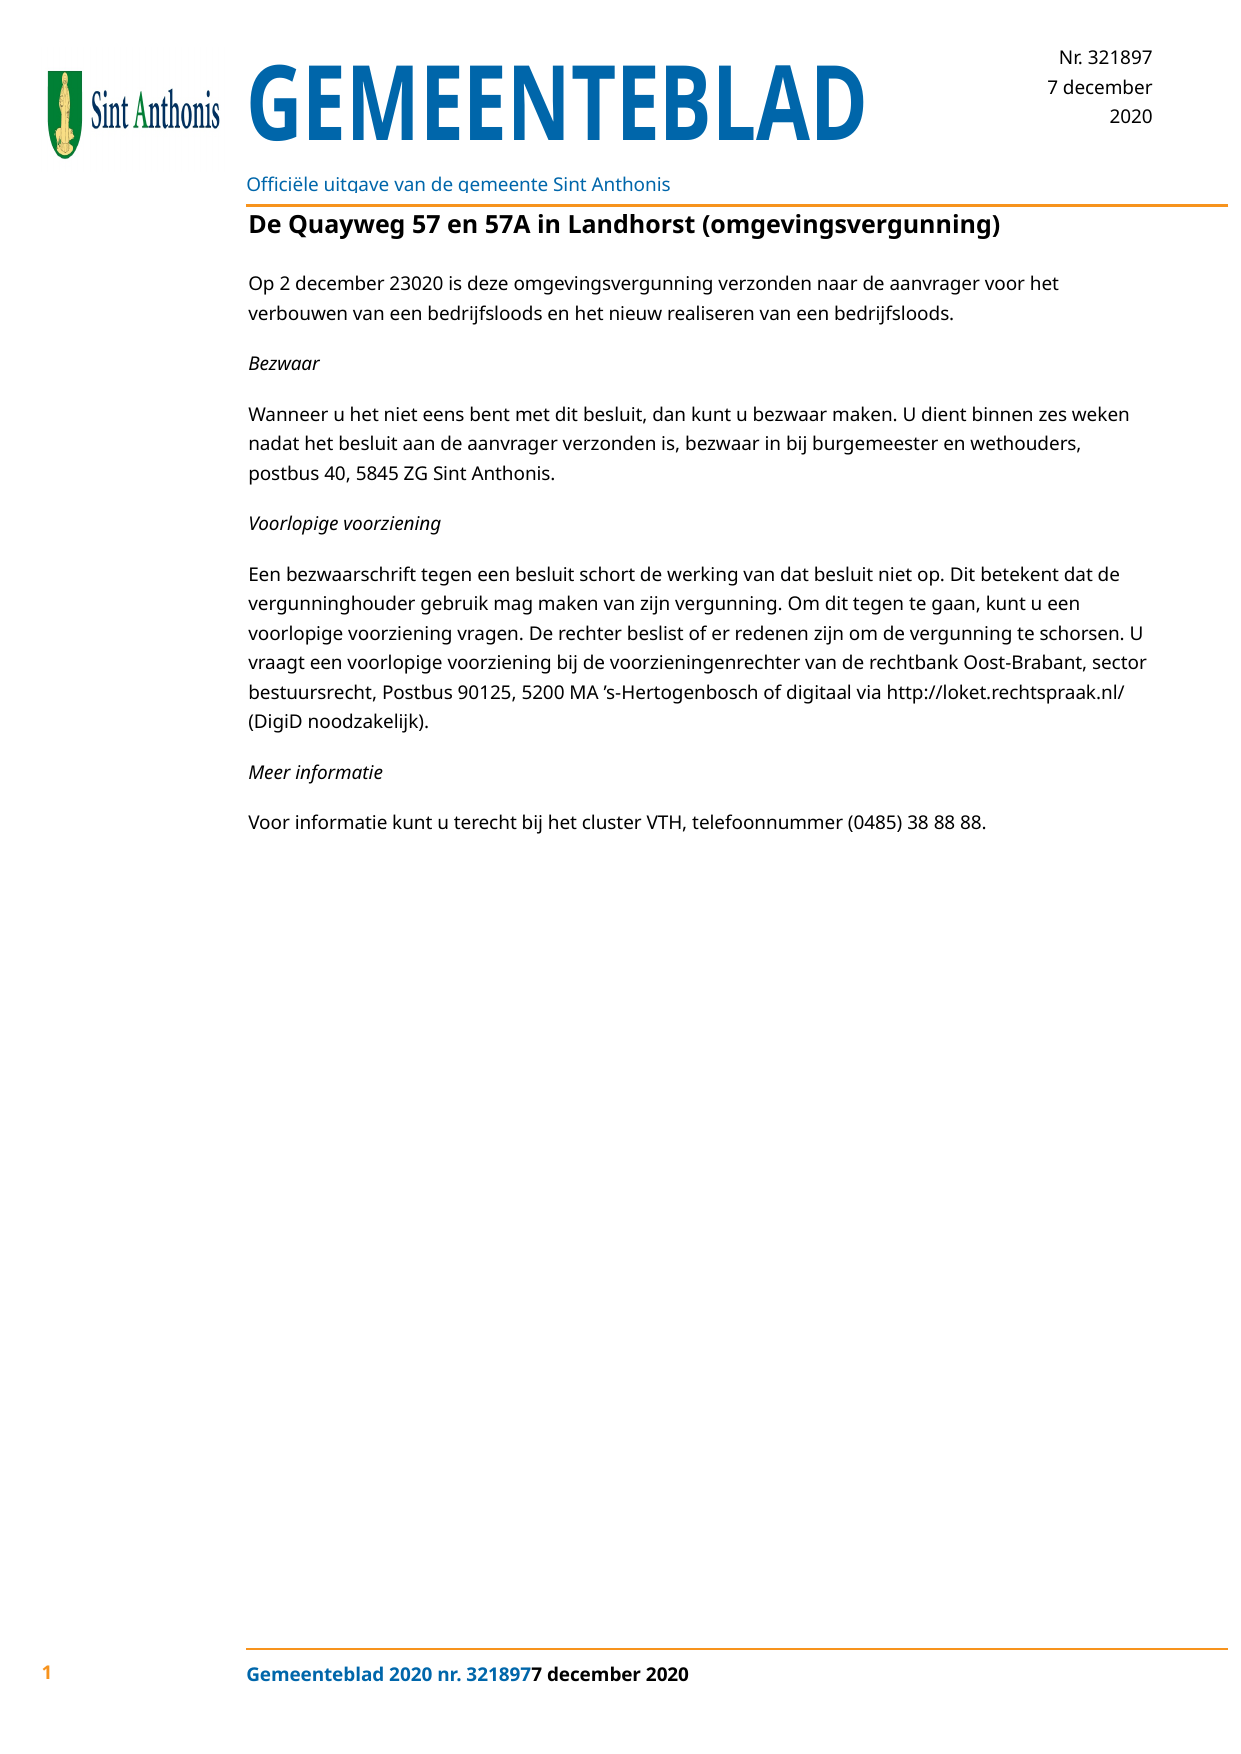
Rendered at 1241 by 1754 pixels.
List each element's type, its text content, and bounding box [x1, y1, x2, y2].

text Op 2 december 23020 is deze omgevingsvergunning verzonden naar de aanvrager voor het verbouwen van een bedrijfsloods en het nieuw realiseren van een bedrijfsloods. [248, 270, 1152, 326]
text Voorlopige voorziening [248, 510, 1152, 536]
text Meer informatie [248, 759, 1152, 785]
text De Quayweg 57 en 57A in Landhorst (omgevingsvergunning) [248, 207, 1152, 241]
text Een bezwaarschrift tegen een besluit schort de werking van dat besluit niet op. Dit betekent dat de vergunninghouder gebruik mag maken van zijn vergunning. Om dit tegen te gaan, kunt u een voorlopige voorziening vragen. De rechter beslist of er redenen zijn om de vergunning te schorsen. U vraagt een voorlopige voorziening bij de voorzieningenrechter van de rechtbank Oost-Brabant, sector bestuursrecht, Postbus 90125, 5200 MA ’s-Hertogenbosch of digitaal via http://loket.rechtspraak.nl/ (DigiD noodzakelijk). [248, 561, 1152, 734]
text Voor informatie kunt u terecht bij het cluster VTH, telefoonnummer (0485) 38 88 88. [248, 809, 1152, 835]
picture [41, 47, 231, 172]
text Wanneer u het niet eens bent met dit besluit, dan kunt u bezwaar maken. U dient binnen zes weken nadat het besluit aan de aanvrager verzonden is, bezwaar in bij burgemeester en wethouders, postbus 40, 5845 ZG Sint Anthonis. [248, 401, 1152, 486]
text Bezwaar [248, 350, 1152, 376]
